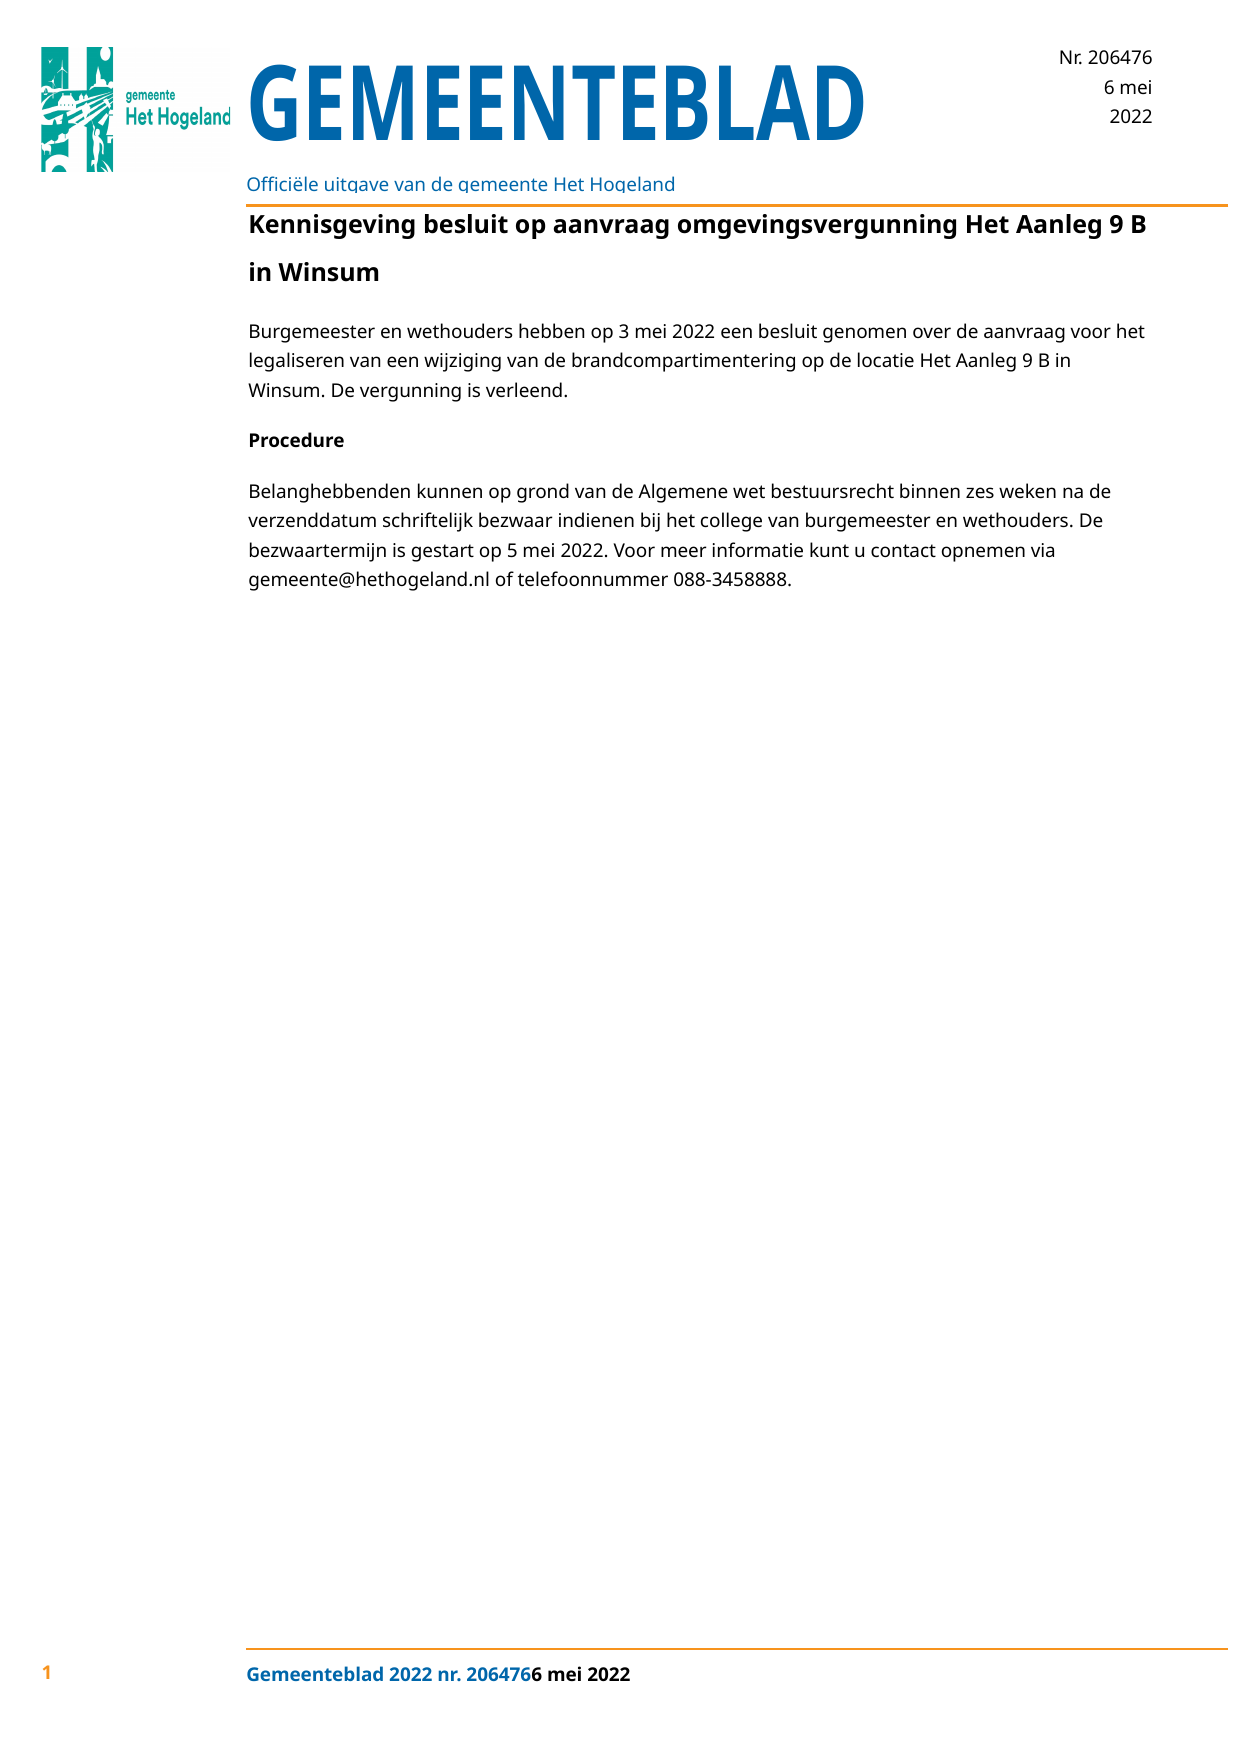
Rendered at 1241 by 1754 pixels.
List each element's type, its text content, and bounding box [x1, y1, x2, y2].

picture [41, 47, 231, 172]
text Procedure [248, 427, 1152, 453]
text Burgemeester en wethouders hebben op 3 mei 2022 een besluit genomen over de aanvraag voor het legaliseren van een wijziging van de brandcompartimentering op de locatie Het Aanleg 9 B in Winsum. De vergunning is verleend. [248, 318, 1152, 403]
text Kennisgeving besluit op aanvraag omgevingsvergunning Het Aanleg 9 B in Winsum [248, 207, 1152, 288]
text Belanghebbenden kunnen op grond van de Algemene wet bestuursrecht binnen zes weken na de verzenddatum schriftelijk bezwaar indienen bij het college van burgemeester en wethouders. De bezwaartermijn is gestart op 5 mei 2022. Voor meer informatie kunt u contact opnemen via gemeente@hethogeland.nl of telefoonnummer 088-3458888. [248, 478, 1152, 592]
